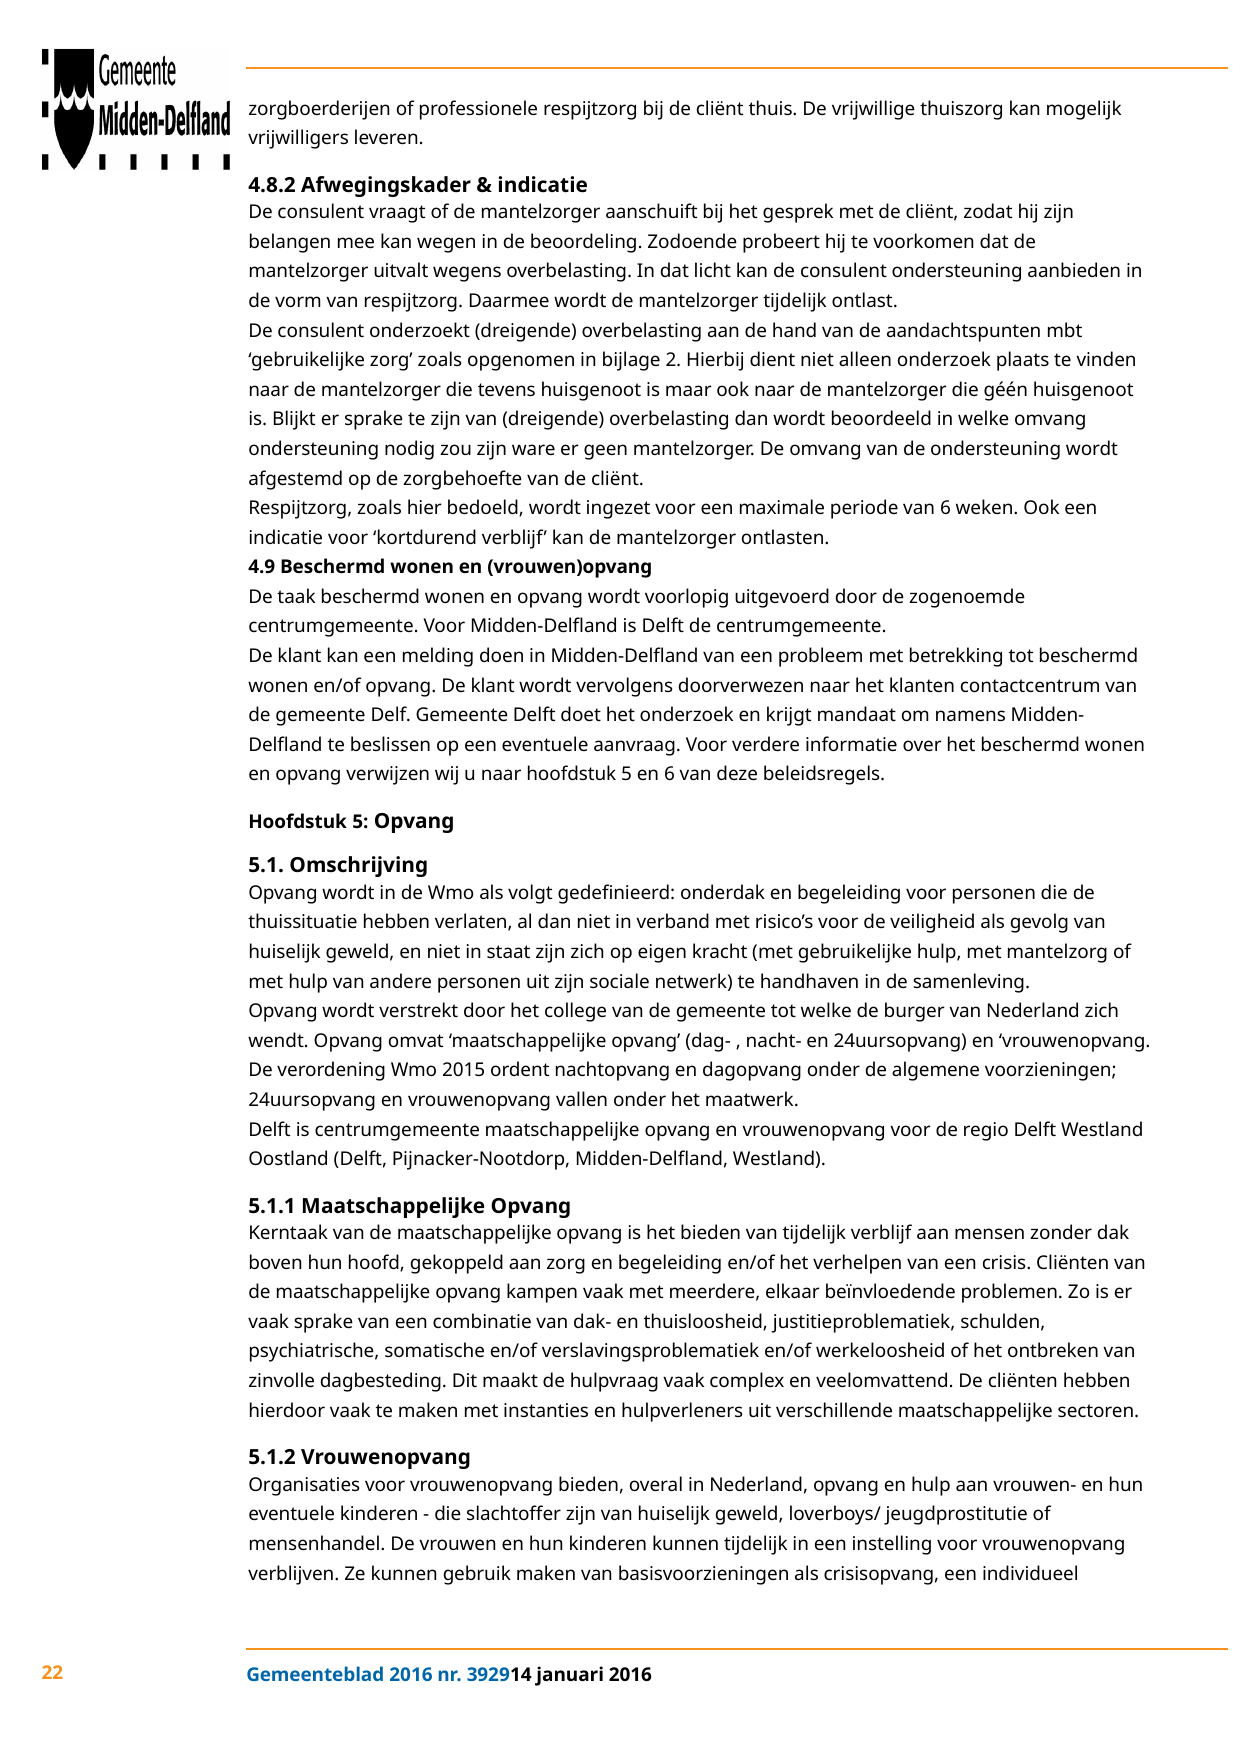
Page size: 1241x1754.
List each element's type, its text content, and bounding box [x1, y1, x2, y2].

text De verordening Wmo 2015 ordent nachtopvang en dagopvang onder de algemene voorzieningen; 24uursopvang en vrouwenopvang vallen onder het maatwerk. [248, 1057, 1152, 1112]
text Respijtzorg, zoals hier bedoeld, wordt ingezet voor een maximale periode van 6 weken. Ook een indicatie voor ‘kortdurend verblijf’ kan de mantelzorger ontlasten. [248, 494, 1152, 549]
text Opvang wordt in de Wmo als volgt gedefinieerd: onderdak en begeleiding voor personen die de thuissituatie hebben verlaten, al dan niet in verband met risico’s voor de veiligheid als gevolg van huiselijk geweld, en niet in staat zijn zich op eigen kracht (met gebruikelijke hulp, met mantelzorg of met hulp van andere personen uit zijn sociale netwerk) te handhaven in de samenleving. [248, 879, 1152, 993]
text De consulent vraagt of de mantelzorger aanschuift bij het gesprek met de cliënt, zodat hij zijn belangen mee kan wegen in de beoordeling. Zodoende probeert hij te voorkomen dat de mantelzorger uitvalt wegens overbelasting. In dat licht kan de consulent ondersteuning aanbieden in de vorm van respijtzorg. Daarmee wordt de mantelzorger tijdelijk ontlast. [248, 198, 1152, 313]
text Organisaties voor vrouwenopvang bieden, overal in Nederland, opvang en hulp aan vrouwen- en hun eventuele kinderen - die slachtoffer zijn van huiselijk geweld, loverboys/ jeugdprostitutie of mensenhandel. De vrouwen en hun kinderen kunnen tijdelijk in een instelling voor vrouwenopvang verblijven. Ze kunnen gebruik maken van basisvoorzieningen als crisisopvang, een individueel [248, 1471, 1152, 1585]
text De consulent onderzoekt (dreigende) overbelasting aan de hand van de aandachtspunten mbt ‘gebruikelijke zorg’ zoals opgenomen in bijlage 2. Hierbij dient niet alleen onderzoek plaats te vinden naar de mantelzorger die tevens huisgenoot is maar ook naar de mantelzorger die géén huisgenoot is. Blijkt er sprake te zijn van (dreigende) overbelasting dan wordt beoordeeld in welke omvang ondersteuning nodig zou zijn ware er geen mantelzorger. De omvang van de ondersteuning wordt afgestemd op de zorgbehoefte van de cliënt. [248, 317, 1152, 490]
text Opvang wordt verstrekt door het college van de gemeente tot welke de burger van Nederland zich wendt. Opvang omvat ‘maatschappelijke opvang’ (dag- , nacht- en 24uursopvang) en ‘vrouwenopvang. [248, 997, 1152, 1053]
picture [41, 47, 231, 172]
text 4.9 Beschermd wonen en (vrouwen)opvang [248, 553, 1152, 579]
text 5.1.2 Vrouwenopvang [248, 1442, 1152, 1471]
text De taak beschermd wonen en opvang wordt voorlopig uitgevoerd door de zogenoemde centrumgemeente. Voor Midden-Delfland is Delft de centrumgemeente. [248, 583, 1152, 638]
text zorgboerderijen of professionele respijtzorg bij de cliënt thuis. De vrijwillige thuiszorg kan mogelijk vrijwilligers leveren. [248, 95, 1152, 150]
text De klant kan een melding doen in Midden-Delfland van een probleem met betrekking tot beschermd wonen en/of opvang. De klant wordt vervolgens doorverwezen naar het klanten contactcentrum van de gemeente Delf. Gemeente Delft doet het onderzoek en krijgt mandaat om namens Midden-Delfland te beslissen op een eventuele aanvraag. Voor verdere informatie over het beschermd wonen en opvang verwijzen wij u naar hoofdstuk 5 en 6 van deze beleidsregels. [248, 642, 1152, 786]
text 4.8.2 Afwegingskader & indicatie [248, 170, 1152, 198]
text 5.1. Omschrijving [248, 851, 1152, 879]
text Delft is centrumgemeente maatschappelijke opvang en vrouwenopvang voor de regio Delft Westland Oostland (Delft, Pijnacker-Nootdorp, Midden-Delfland, Westland). [248, 1116, 1152, 1171]
text 5.1.1 Maatschappelijke Opvang [248, 1191, 1152, 1219]
text Hoofdstuk 5: Opvang [248, 806, 1152, 834]
text Kerntaak van de maatschappelijke opvang is het bieden van tijdelijk verblijf aan mensen zonder dak boven hun hoofd, gekoppeld aan zorg en begeleiding en/of het verhelpen van een crisis. Cliënten van de maatschappelijke opvang kampen vaak met meerdere, elkaar beïnvloedende problemen. Zo is er vaak sprake van een combinatie van dak- en thuisloosheid, justitieproblematiek, schulden, psychiatrische, somatische en/of verslavingsproblematiek en/of werkeloosheid of het ontbreken van zinvolle dagbesteding. Dit maakt de hulpvraag vaak complex en veelomvattend. De cliënten hebben hierdoor vaak te maken met instanties en hulpverleners uit verschillende maatschappelijke sectoren. [248, 1219, 1152, 1423]
